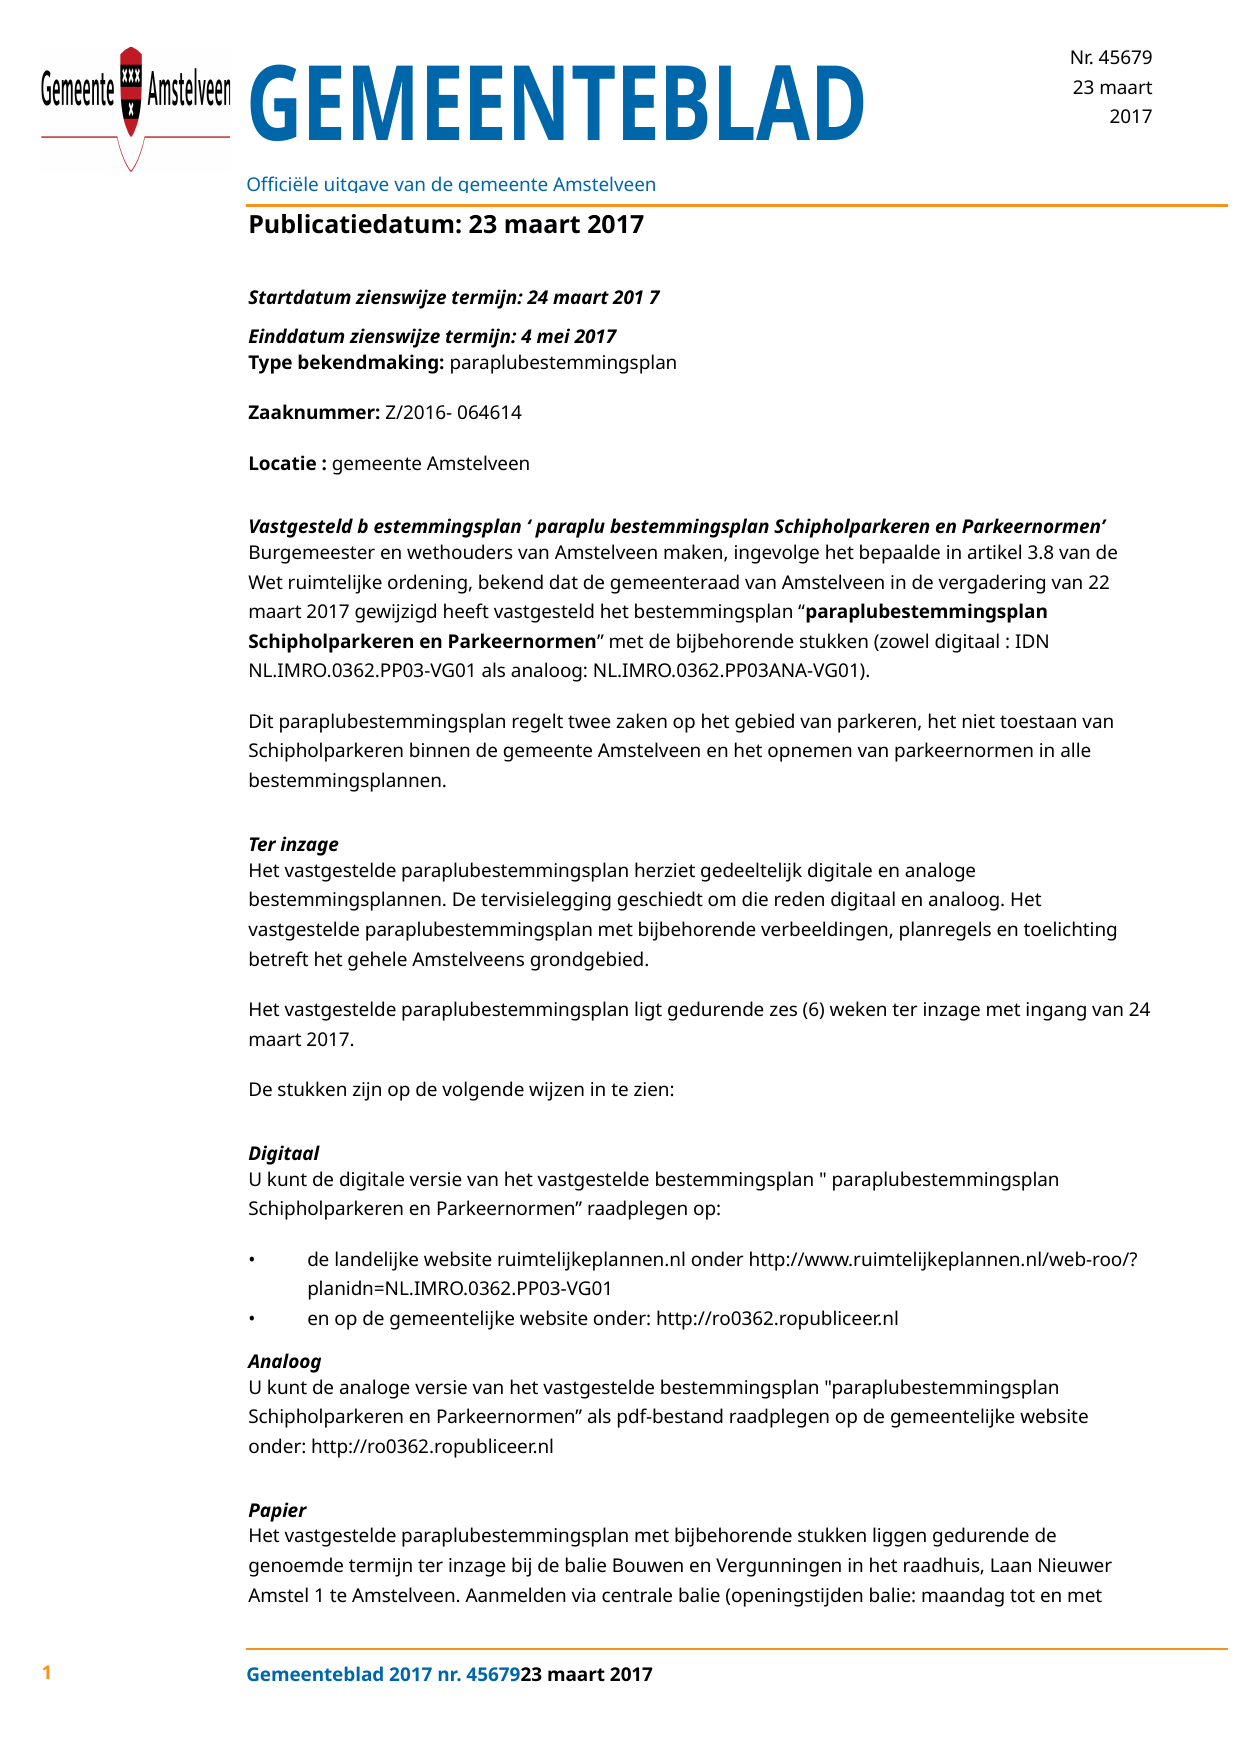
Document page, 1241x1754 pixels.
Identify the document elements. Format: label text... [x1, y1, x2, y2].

text Het vastgestelde paraplubestemmingsplan herziet gedeeltelijk digitale en analoge bestemmingsplannen. De tervisielegging geschiedt om die reden digitaal en analoog. Het vastgestelde paraplubestemmingsplan met bijbehorende verbeeldingen, planregels en toelichting betreft het gehele Amstelveens grondgebied. [248, 857, 1152, 971]
text Dit paraplubestemmingsplan regelt twee zaken op het gebied van parkeren, het niet toestaan van Schipholparkeren binnen de gemeente Amstelveen en het opnemen van parkeernormen in alle bestemmingsplannen. [248, 708, 1152, 793]
text Burgemeester en wethouders van Amstelveen maken, ingevolge het bepaalde in artikel 3.8 van de Wet ruimtelijke ordening, bekend dat de gemeenteraad van Amstelveen in de vergadering van 22 maart 2017 gewijzigd heeft vastgesteld het bestemmingsplan “paraplubestemmingsplan Schipholparkeren en Parkeernormen” met de bijbehorende stukken (zowel digitaal : IDN NL.IMRO.0362.PP03-VG01 als analoog: NL.IMRO.0362.PP03ANA-VG01). [248, 539, 1152, 683]
list de landelijke website ruimtelijkeplannen.nl onder http://www.ruimtelijkeplannen.nl/web-roo/?planidn=NL.IMRO.0362.PP03-VG01 [248, 1246, 1152, 1301]
text Digitaal [248, 1140, 1152, 1166]
text Type bekendmaking: paraplubestemmingsplan [248, 349, 1152, 374]
text Analoog [248, 1348, 1152, 1374]
list en op de gemeentelijke website onder: http://ro0362.ropubliceer.nl [248, 1305, 1152, 1331]
text Publicatiedatum: 23 maart 2017 [248, 207, 1152, 241]
text Startdatum zienswijze termijn: 24 maart 201 7 [248, 284, 1152, 309]
text U kunt de analoge versie van het vastgestelde bestemmingsplan "paraplubestemmingsplan Schipholparkeren en Parkeernormen” als pdf-bestand raadplegen op de gemeentelijke website onder: http://ro0362.ropubliceer.nl [248, 1374, 1152, 1459]
text Het vastgestelde paraplubestemmingsplan met bijbehorende stukken liggen gedurende de genoemde termijn ter inzage bij de balie Bouwen en Vergunningen in het raadhuis, Laan Nieuwer Amstel 1 te Amstelveen. Aanmelden via centrale balie (openingstijden balie: maandag tot en met [248, 1523, 1152, 1608]
text Vastgesteld b estemmingsplan ‘ paraplu bestemmingsplan Schipholparkeren en Parkeernormen’ [248, 514, 1152, 539]
text Einddatum zienswijze termijn: 4 mei 2017 [248, 323, 1152, 349]
text Het vastgestelde paraplubestemmingsplan ligt gedurende zes (6) weken ter inzage met ingang van 24 maart 2017. [248, 996, 1152, 1051]
text Zaaknummer: Z/2016- 064614 [248, 399, 1152, 425]
picture [41, 47, 231, 172]
text U kunt de digitale versie van het vastgestelde bestemmingsplan " paraplubestemmingsplan Schipholparkeren en Parkeernormen” raadplegen op: [248, 1166, 1152, 1221]
text De stukken zijn op de volgende wijzen in te zien: [248, 1076, 1152, 1102]
text Locatie : gemeente Amstelveen [248, 450, 1152, 475]
text Papier [248, 1497, 1152, 1523]
text Ter inzage [248, 831, 1152, 857]
